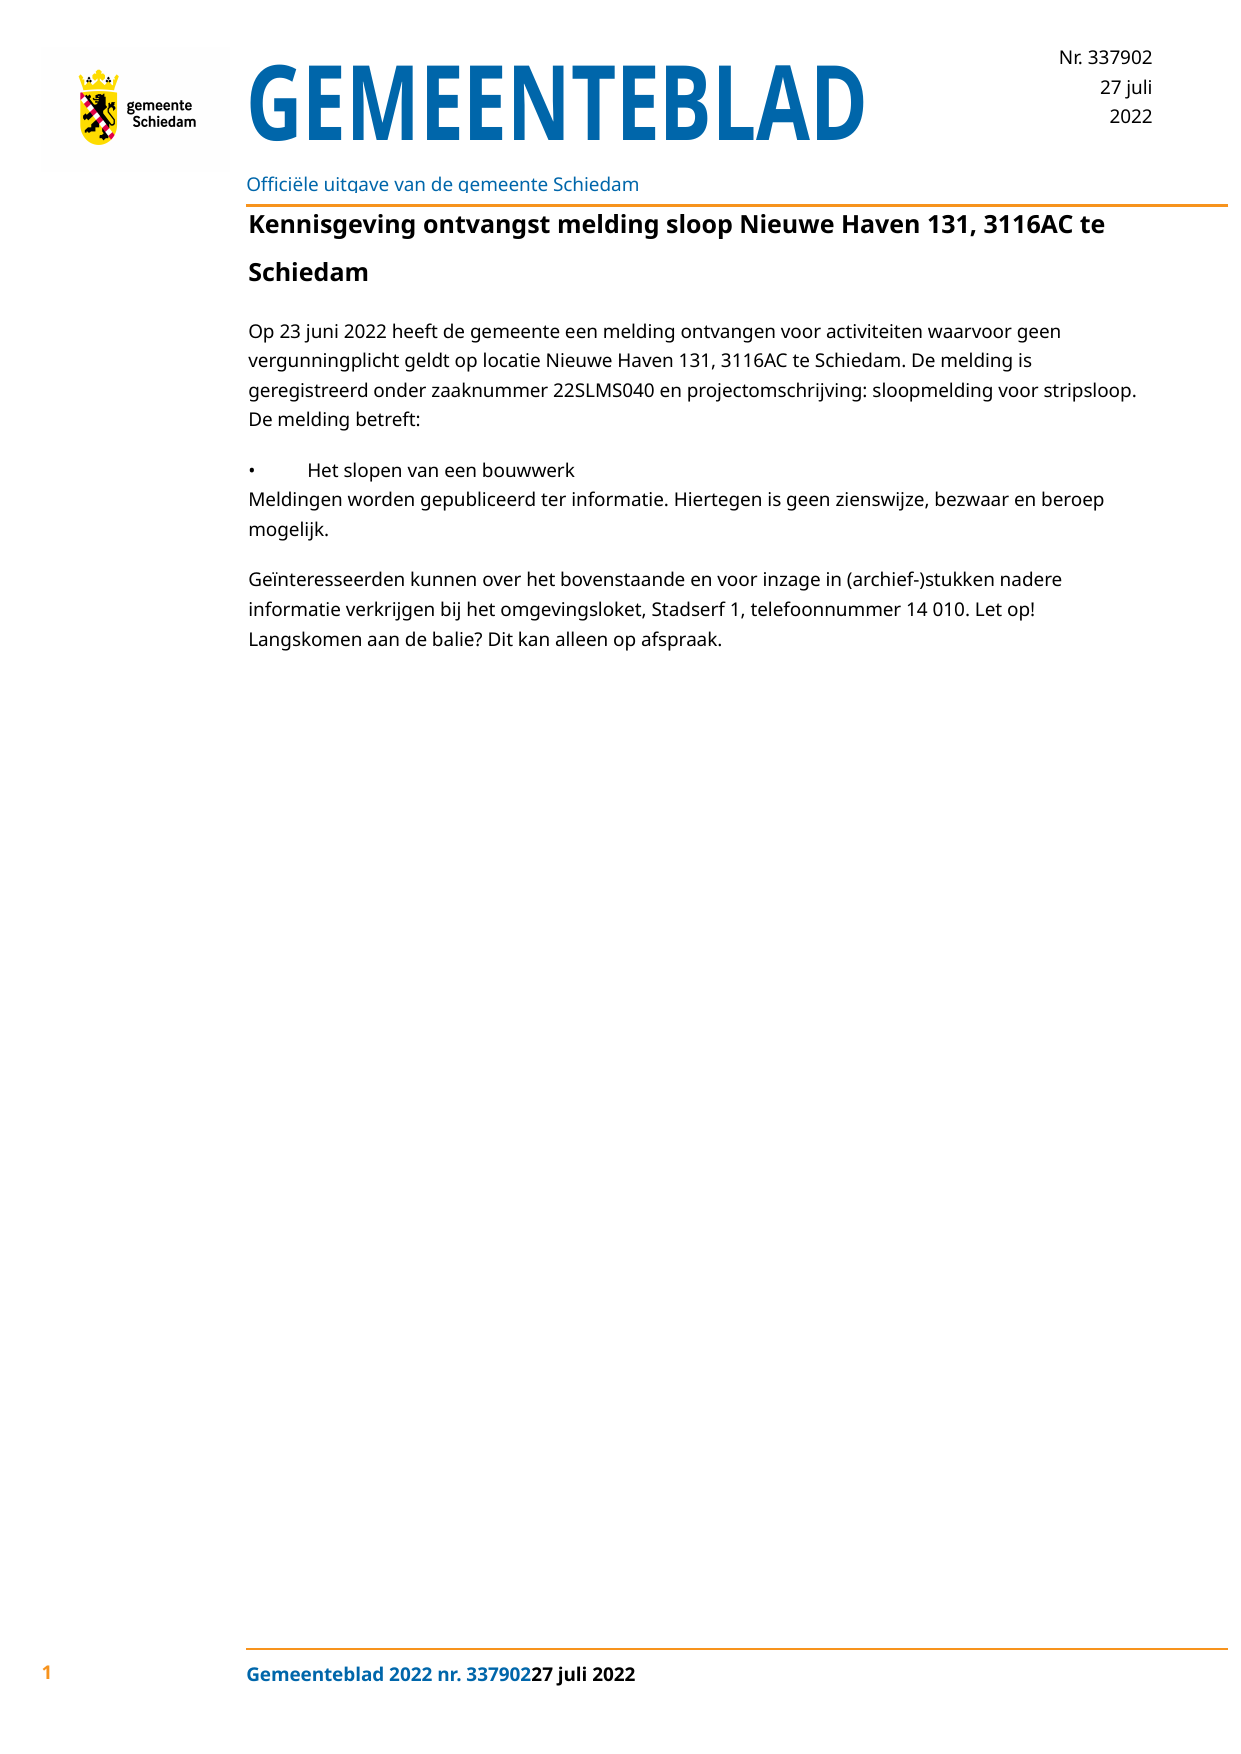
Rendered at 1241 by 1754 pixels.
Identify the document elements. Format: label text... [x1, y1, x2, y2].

text Meldingen worden gepubliceerd ter informatie. Hiertegen is geen zienswijze, bezwaar en beroep mogelijk. [248, 487, 1152, 542]
text Op 23 juni 2022 heeft de gemeente een melding ontvangen voor activiteiten waarvoor geen vergunningplicht geldt op locatie Nieuwe Haven 131, 3116AC te Schiedam. De melding is geregistreerd onder zaaknummer 22SLMS040 en projectomschrijving: sloopmelding voor stripsloop. De melding betreft: [248, 318, 1152, 432]
picture [41, 47, 231, 172]
text Kennisgeving ontvangst melding sloop Nieuwe Haven 131, 3116AC te Schiedam [248, 207, 1152, 288]
list Het slopen van een bouwwerk [248, 457, 1152, 483]
text Geïnteresseerden kunnen over het bovenstaande en voor inzage in (archief-)stukken nadere informatie verkrijgen bij het omgevingsloket, Stadserf 1, telefoonnummer 14 010. Let op! Langskomen aan de balie? Dit kan alleen op afspraak. [248, 567, 1152, 652]
